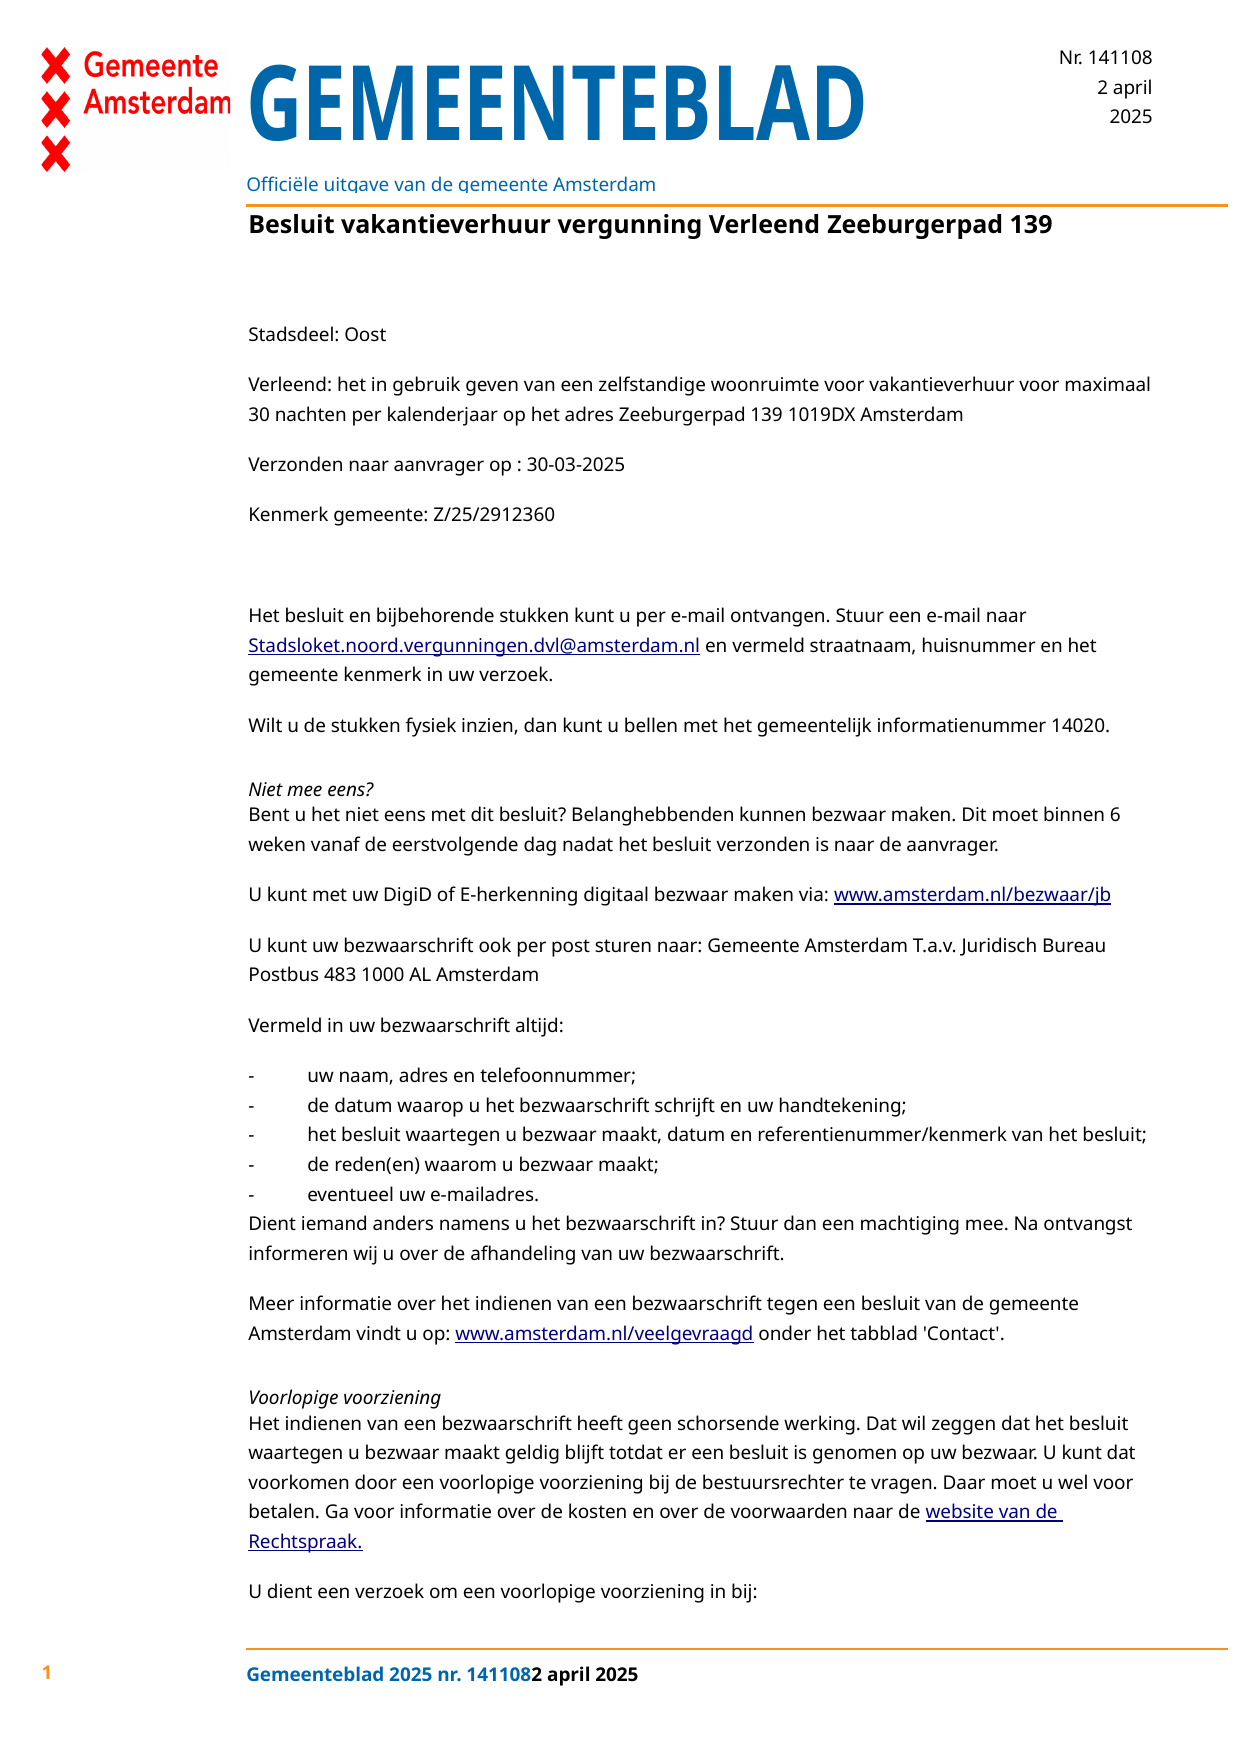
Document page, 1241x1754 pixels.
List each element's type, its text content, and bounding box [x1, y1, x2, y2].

picture [41, 47, 231, 172]
text Kenmerk gemeente: Z/25/2912360 [248, 502, 1152, 527]
list de datum waarop u het bezwaarschrift schrijft en uw handtekening; [248, 1092, 1152, 1118]
text U kunt uw bezwaarschrift ook per post sturen naar: Gemeente Amsterdam T.a.v. Juridisch Bureau Postbus 483 1000 AL Amsterdam [248, 932, 1152, 987]
text Vermeld in uw bezwaarschrift altijd: [248, 1012, 1152, 1038]
list eventueel uw e-mailadres. [248, 1181, 1152, 1207]
text Dient iemand anders namens u het bezwaarschrift in? Stuur dan een machtiging mee. Na ontvangst informeren wij u over de afhandeling van uw bezwaarschrift. [248, 1210, 1152, 1266]
text Het indienen van een bezwaarschrift heeft geen schorsende werking. Dat wil zeggen dat het besluit waartegen u bezwaar maakt geldig blijft totdat er een besluit is genomen op uw bezwaar. U kunt dat voorkomen door een voorlopige voorziening bij de bestuursrechter te vragen. Daar moet u wel voor betalen. Ga voor informatie over de kosten en over de voorwaarden naar de website van de Rechtspraak. [248, 1410, 1152, 1554]
list het besluit waartegen u bezwaar maakt, datum en referentienummer/kenmerk van het besluit; [248, 1122, 1152, 1147]
text Niet mee eens? [248, 776, 1152, 802]
text Verleend: het in gebruik geven van een zelfstandige woonruimte voor vakantieverhuur voor maximaal 30 nachten per kalenderjaar op het adres Zeeburgerpad 139 1019DX Amsterdam [248, 371, 1152, 426]
list uw naam, adres en telefoonnummer; [248, 1062, 1152, 1088]
text Wilt u de stukken fysiek inzien, dan kunt u bellen met het gemeentelijk informatienummer 14020. [248, 712, 1152, 738]
text Voorlopige voorziening [248, 1384, 1152, 1410]
text Verzonden naar aanvrager op : 30-03-2025 [248, 451, 1152, 477]
list de reden(en) waarom u bezwaar maakt; [248, 1151, 1152, 1177]
text Besluit vakantieverhuur vergunning Verleend Zeeburgerpad 139 [248, 207, 1152, 241]
text Meer informatie over het indienen van een bezwaarschrift tegen een besluit van de gemeente Amsterdam vindt u op: www.amsterdam.nl/veelgevraagd onder het tabblad 'Contact'. [248, 1290, 1152, 1346]
text U kunt met uw DigiD of E-herkenning digitaal bezwaar maken via: www.amsterdam.nl/bezwaar/jb [248, 882, 1152, 907]
text Bent u het niet eens met dit besluit? Belanghebbenden kunnen bezwaar maken. Dit moet binnen 6 weken vanaf de eerstvolgende dag nadat het besluit verzonden is naar de aanvrager. [248, 802, 1152, 857]
text U dient een verzoek om een voorlopige voorziening in bij: [248, 1578, 1152, 1604]
text Stadsdeel: Oost [248, 321, 1152, 346]
text Het besluit en bijbehorende stukken kunt u per e-mail ontvangen. Stuur een e-mail naar Stadsloket.noord.vergunningen.dvl@amsterdam.nl en vermeld straatnaam, huisnummer en het gemeente kenmerk in uw verzoek. [248, 602, 1152, 687]
